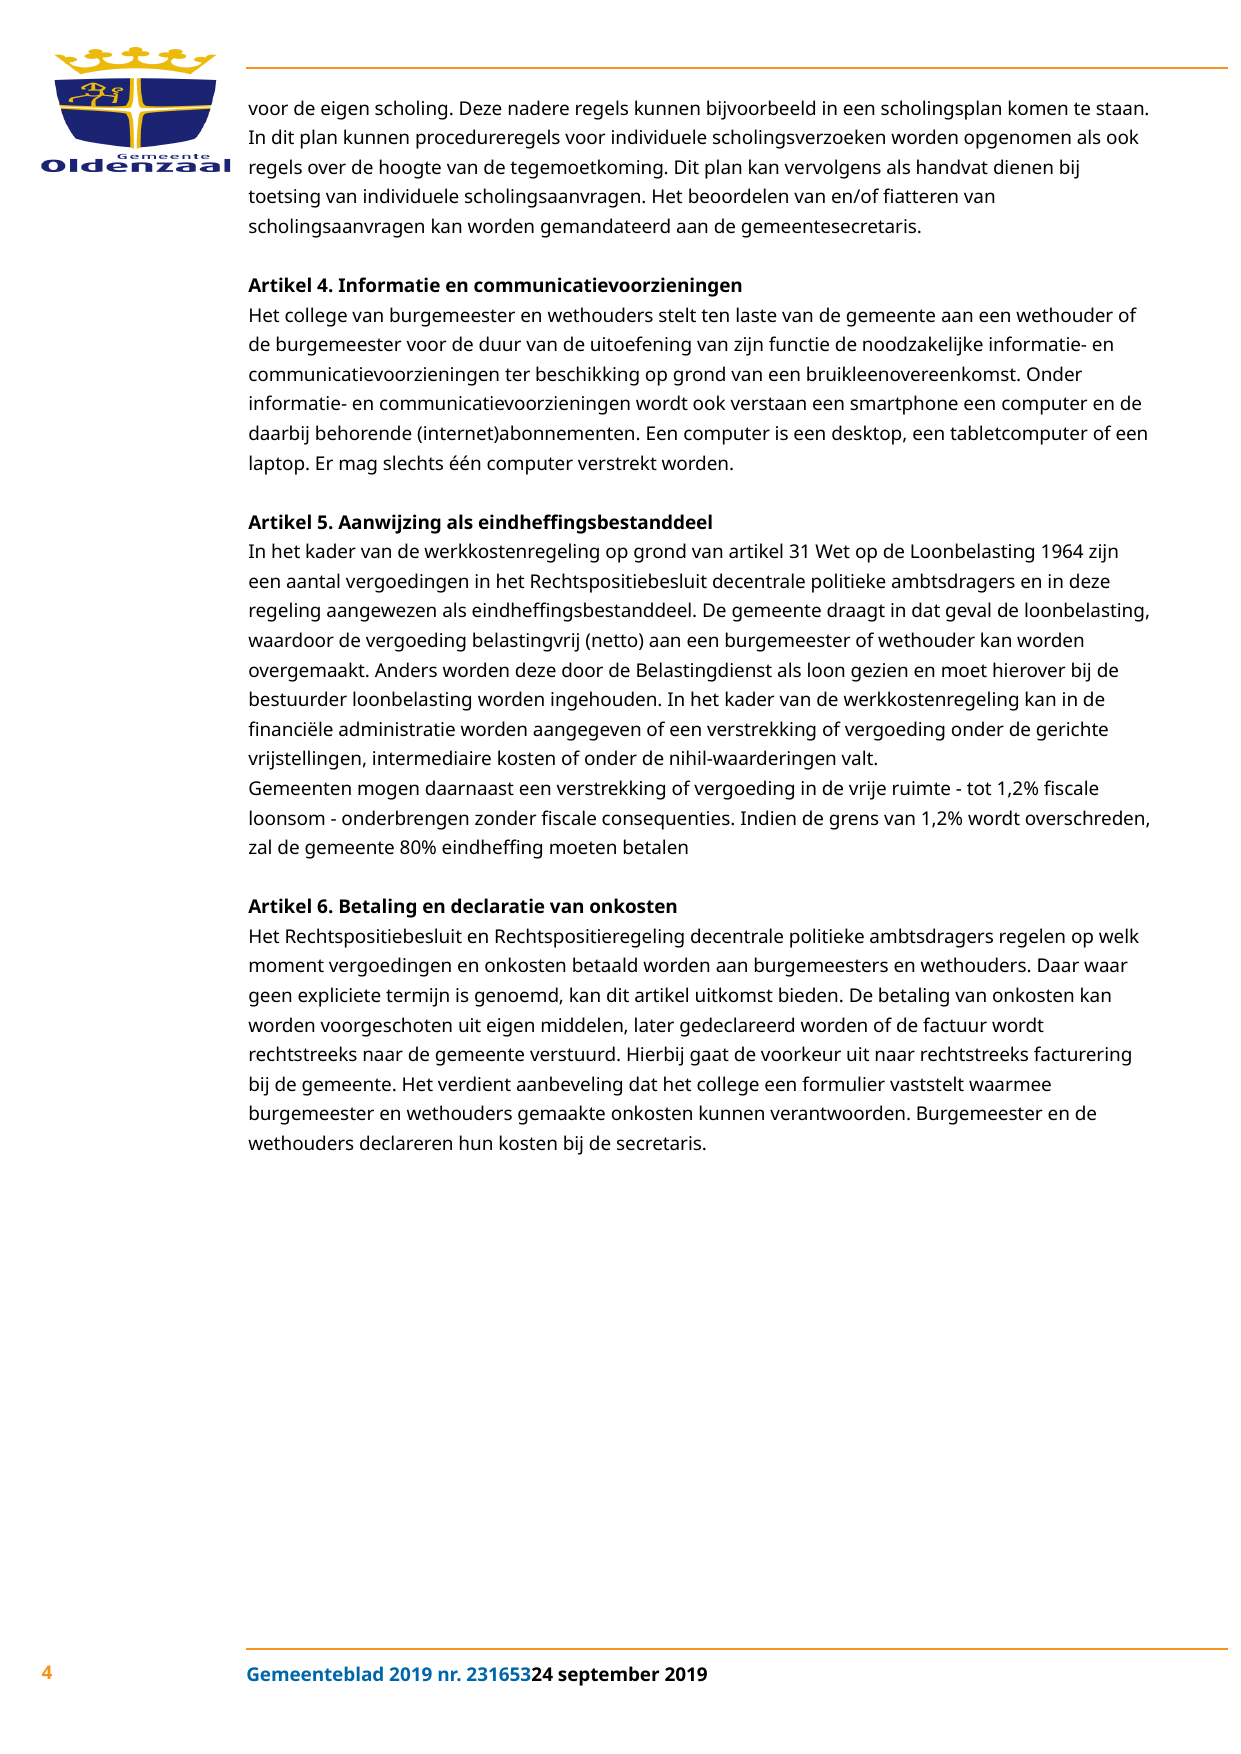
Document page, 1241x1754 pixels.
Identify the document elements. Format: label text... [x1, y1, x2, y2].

text Gemeenten mogen daarnaast een verstrekking of vergoeding in de vrije ruimte - tot 1,2% fiscale loonsom - onderbrengen zonder fiscale consequenties. Indien de grens van 1,2% wordt overschreden, zal de gemeente 80% eindheffing moeten betalen [248, 775, 1152, 860]
text In het kader van de werkkostenregeling op grond van artikel 31 Wet op de Loonbelasting 1964 zijn een aantal vergoedingen in het Rechtspositiebesluit decentrale politieke ambtsdragers en in deze regeling aangewezen als eindheffingsbestanddeel. De gemeente draagt in dat geval de loonbelasting, waardoor de vergoeding belastingvrij (netto) aan een burgemeester of wethouder kan worden overgemaakt. Anders worden deze door de Belastingdienst als loon gezien en moet hierover bij de bestuurder loonbelasting worden ingehouden. In het kader van de werkkostenregeling kan in de financiële administratie worden aangegeven of een verstrekking of vergoeding onder de gerichte vrijstellingen, intermediaire kosten of onder de nihil-waarderingen valt. [248, 538, 1152, 771]
text voor de eigen scholing. Deze nadere regels kunnen bijvoorbeeld in een scholingsplan komen te staan. In dit plan kunnen procedureregels voor individuele scholingsverzoeken worden opgenomen als ook regels over de hoogte van de tegemoetkoming. Dit plan kan vervolgens als handvat dienen bij toetsing van individuele scholingsaanvragen. Het beoordelen van en/of fiatteren van scholingsaanvragen kan worden gemandateerd aan de gemeentesecretaris. [248, 95, 1152, 239]
text Artikel 5. Aanwijzing als eindheffingsbestanddeel [248, 509, 1152, 535]
text Het Rechtspositiebesluit en Rechtspositieregeling decentrale politieke ambtsdragers regelen op welk moment vergoedingen en onkosten betaald worden aan burgemeesters en wethouders. Daar waar geen expliciete termijn is genoemd, kan dit artikel uitkomst bieden. De betaling van onkosten kan worden voorgeschoten uit eigen middelen, later gedeclareerd worden of de factuur wordt rechtstreeks naar de gemeente verstuurd. Hierbij gaat de voorkeur uit naar rechtstreeks facturering bij de gemeente. Het verdient aanbeveling dat het college een formulier vaststelt waarmee burgemeester en wethouders gemaakte onkosten kunnen verantwoorden. Burgemeester en de wethouders declareren hun kosten bij de secretaris. [248, 923, 1152, 1156]
text Artikel 4. Informatie en communicatievoorzieningen [248, 272, 1152, 298]
text Het college van burgemeester en wethouders stelt ten laste van de gemeente aan een wethouder of de burgemeester voor de duur van de uitoefening van zijn functie de noodzakelijke informatie- en communicatievoorzieningen ter beschikking op grond van een bruikleenovereenkomst. Onder informatie- en communicatievoorzieningen wordt ook verstaan een smartphone een computer en de daarbij behorende (internet)abonnementen. Een computer is een desktop, een tabletcomputer of een laptop. Er mag slechts één computer verstrekt worden. [248, 302, 1152, 476]
picture [41, 47, 231, 172]
text Artikel 6. Betaling en declaratie van onkosten [248, 893, 1152, 919]
